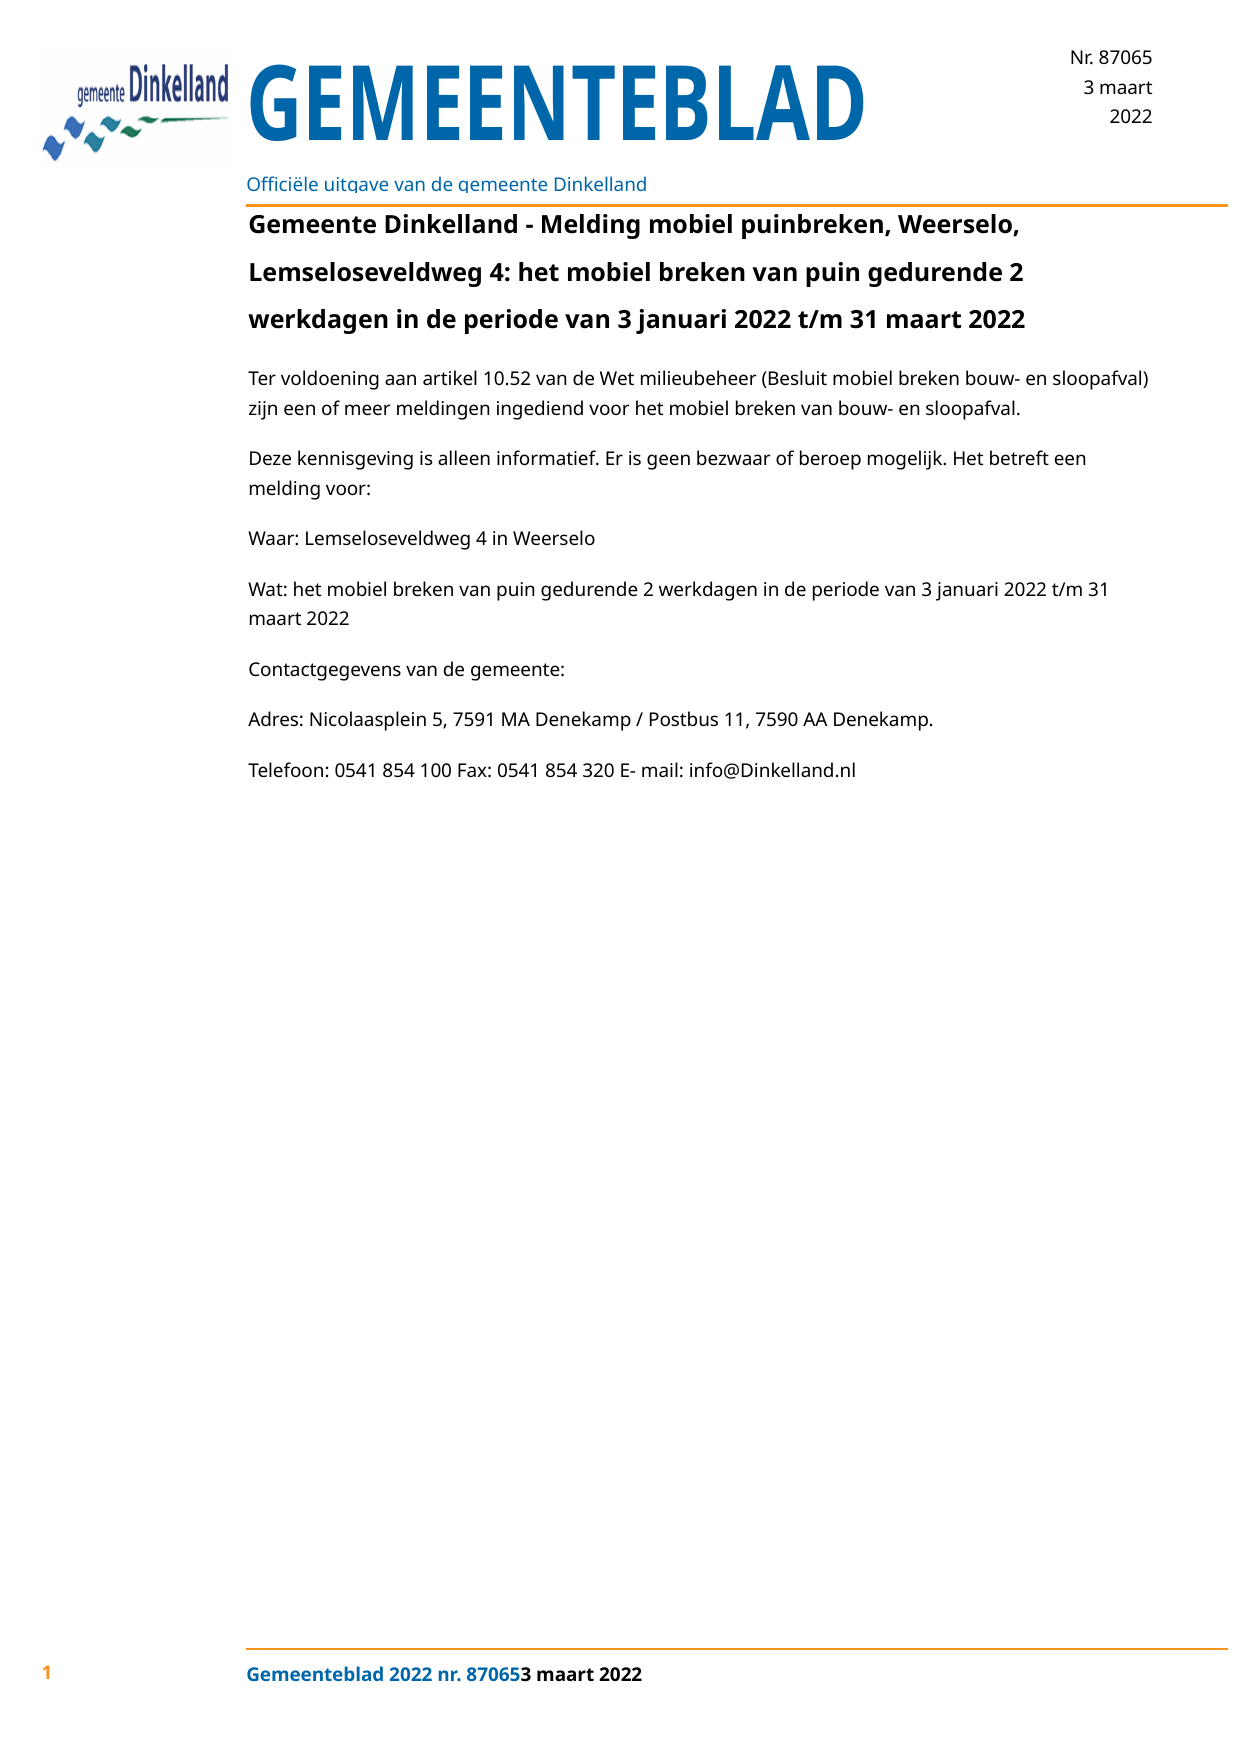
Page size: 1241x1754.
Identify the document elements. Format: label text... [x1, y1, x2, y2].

text Contactgegevens van de gemeente: [248, 656, 1152, 682]
text Ter voldoening aan artikel 10.52 van de Wet milieubeheer (Besluit mobiel breken bouw- en sloopafval) zijn een of meer meldingen ingediend voor het mobiel breken van bouw- en sloopafval. [248, 366, 1152, 421]
text Deze kennisgeving is alleen informatief. Er is geen bezwaar of beroep mogelijk. Het betreft een melding voor: [248, 446, 1152, 501]
text Adres: Nicolaasplein 5, 7591 MA Denekamp / Postbus 11, 7590 AA Denekamp. [248, 706, 1152, 732]
text Gemeente Dinkelland - Melding mobiel puinbreken, Weerselo, Lemseloseveldweg 4: het mobiel breken van puin gedurende 2 werkdagen in de periode van 3 januari 2022 t/m 31 maart 2022 [248, 207, 1152, 336]
text Telefoon: 0541 854 100 Fax: 0541 854 320 E- mail: info@Dinkelland.nl [248, 757, 1152, 782]
text Waar: Lemseloseveldweg 4 in Weerselo [248, 526, 1152, 551]
text Wat: het mobiel breken van puin gedurende 2 werkdagen in de periode van 3 januari 2022 t/m 31 maart 2022 [248, 576, 1152, 631]
picture [41, 47, 231, 172]
